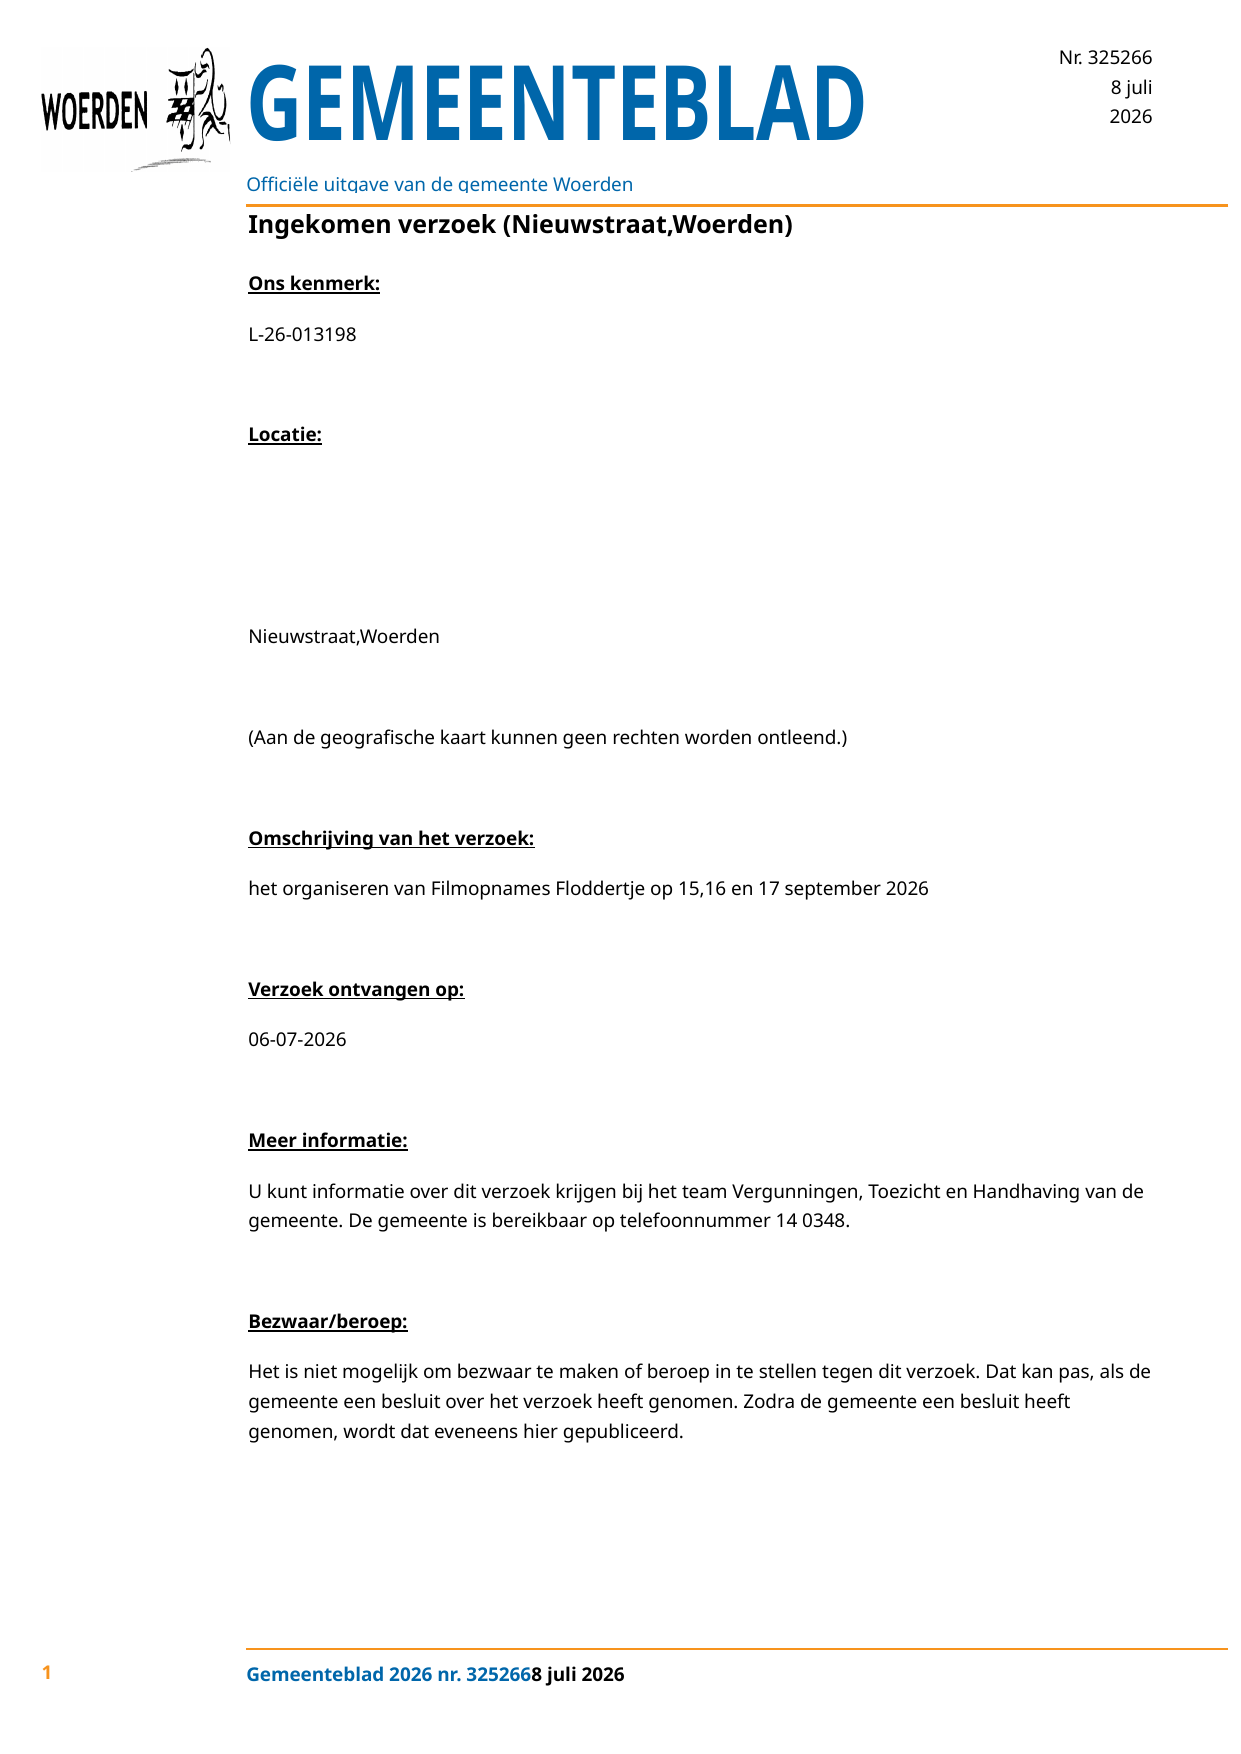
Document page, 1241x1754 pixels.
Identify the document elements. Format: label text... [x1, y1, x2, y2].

text Nieuwstraat,Woerden [248, 623, 1152, 649]
text Het is niet mogelijk om bezwaar te maken of beroep in te stellen tegen dit verzoek. Dat kan pas, als de gemeente een besluit over het verzoek heeft genomen. Zodra de gemeente een besluit heeft genomen, wordt dat eveneens hier gepubliceerd. [248, 1359, 1152, 1443]
text Bezwaar/beroep: [248, 1308, 1152, 1334]
text 06-07-2026 [248, 1027, 1152, 1052]
picture [41, 47, 231, 172]
text L-26-013198 [248, 321, 1152, 346]
text het organiseren van Filmopnames Floddertje op 15,16 en 17 september 2026 [248, 875, 1152, 901]
text (Aan de geografische kaart kunnen geen rechten worden ontleend.) [248, 724, 1152, 750]
text U kunt informatie over dit verzoek krijgen bij het team Vergunningen, Toezicht en Handhaving van de gemeente. De gemeente is bereikbaar op telefoonnummer 14 0348. [248, 1178, 1152, 1233]
text Verzoek ontvangen op: [248, 976, 1152, 1002]
text Meer informatie: [248, 1127, 1152, 1153]
text Locatie: [248, 422, 1152, 447]
text Ons kenmerk: [248, 270, 1152, 296]
text Ingekomen verzoek (Nieuwstraat,Woerden) [248, 207, 1152, 241]
text Omschrijving van het verzoek: [248, 825, 1152, 851]
